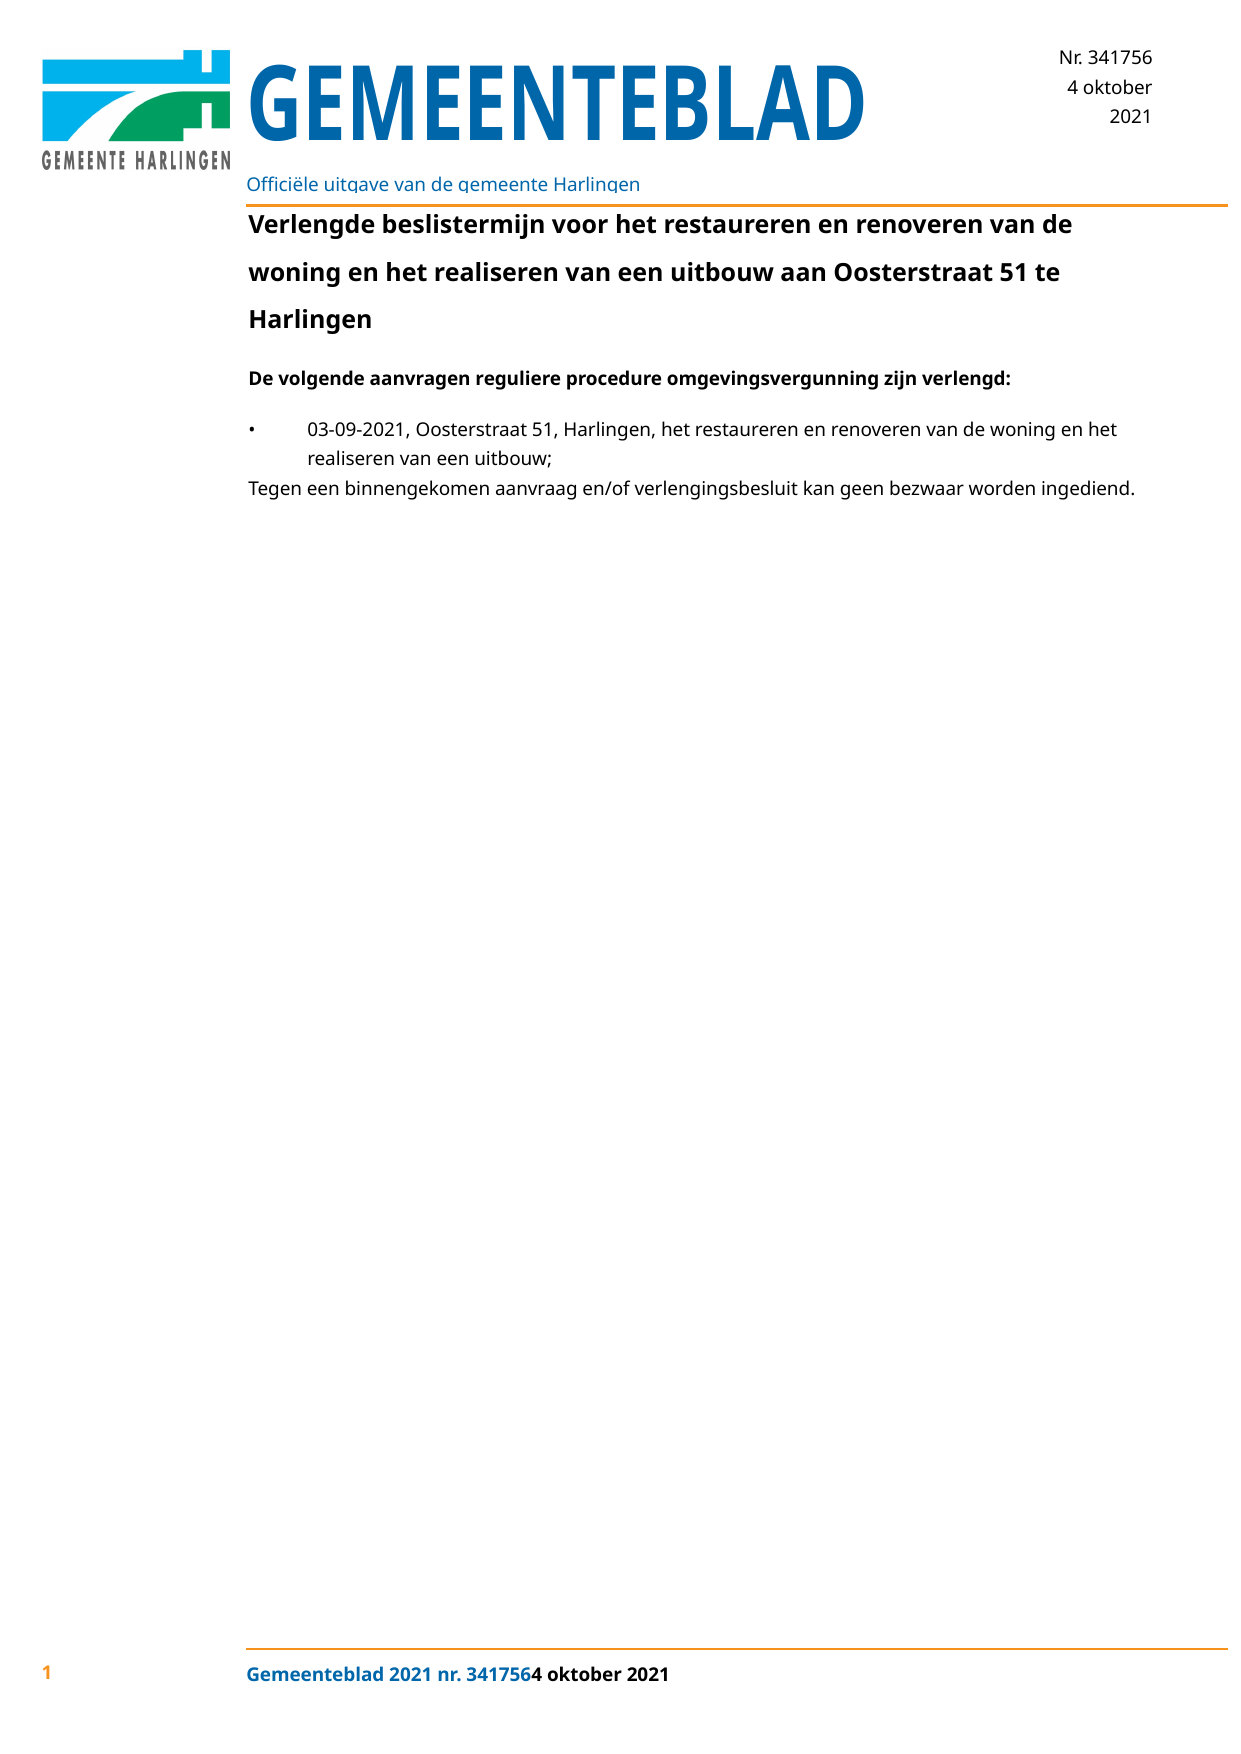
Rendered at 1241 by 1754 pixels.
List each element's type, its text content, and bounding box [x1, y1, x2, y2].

text Tegen een binnengekomen aanvraag en/of verlengingsbesluit kan geen bezwaar worden ingediend. [248, 475, 1152, 501]
text De volgende aanvragen reguliere procedure omgevingsvergunning zijn verlengd: [248, 366, 1152, 391]
text Verlengde beslistermijn voor het restaureren en renoveren van de woning en het realiseren van een uitbouw aan Oosterstraat 51 te Harlingen [248, 207, 1152, 336]
list 03-09-2021, Oosterstraat 51, Harlingen, het restaureren en renoveren van de woning en het realiseren van een uitbouw; [248, 416, 1152, 471]
picture [41, 47, 231, 172]
